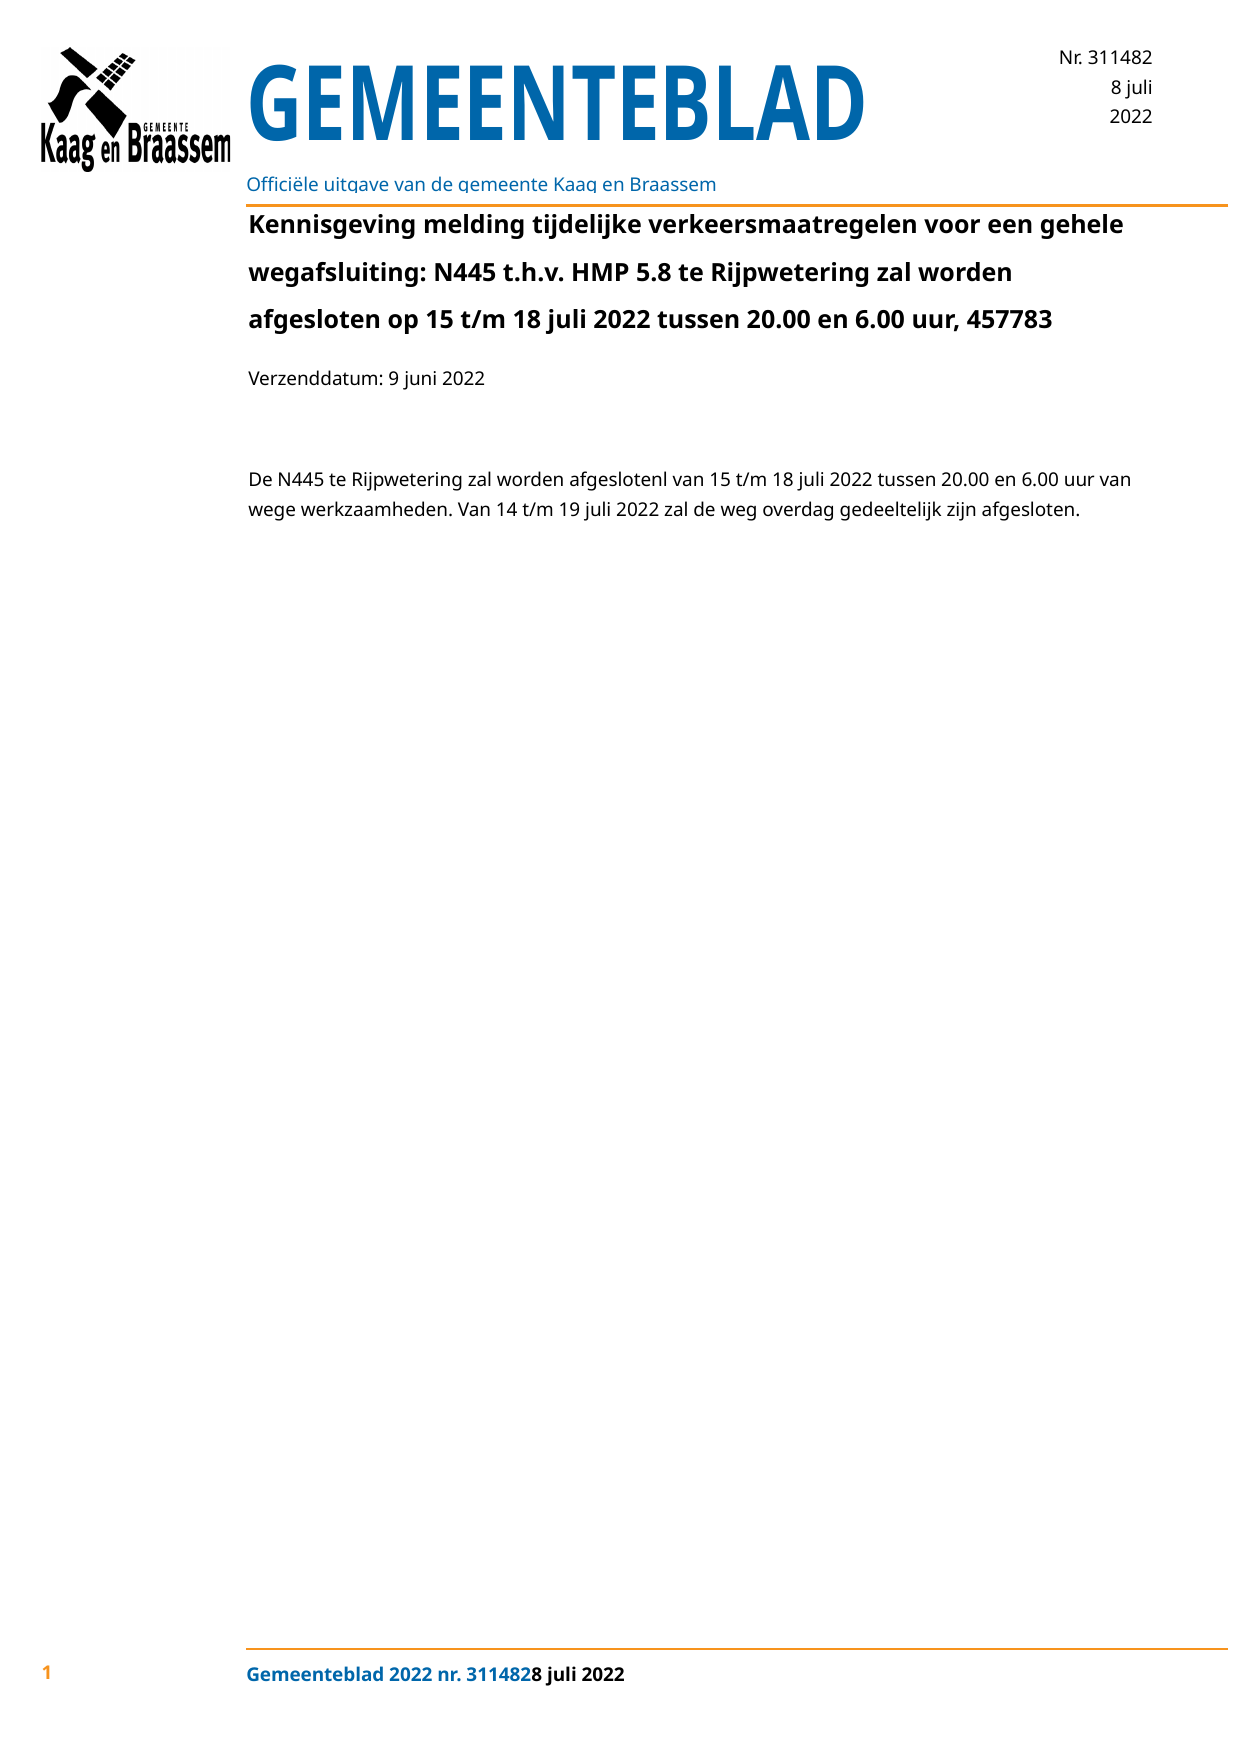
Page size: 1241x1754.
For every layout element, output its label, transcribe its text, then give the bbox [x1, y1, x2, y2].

text Kennisgeving melding tijdelijke verkeersmaatregelen voor een gehele wegafsluiting: N445 t.h.v. HMP 5.8 te Rijpwetering zal worden afgesloten op 15 t/m 18 juli 2022 tussen 20.00 en 6.00 uur, 457783 [248, 207, 1152, 336]
text Verzenddatum: 9 juni 2022 [248, 366, 1152, 391]
picture [41, 47, 231, 172]
text De N445 te Rijpwetering zal worden afgeslotenl van 15 t/m 18 juli 2022 tussen 20.00 en 6.00 uur van wege werkzaamheden. Van 14 t/m 19 juli 2022 zal de weg overdag gedeeltelijk zijn afgesloten. [248, 466, 1152, 522]
